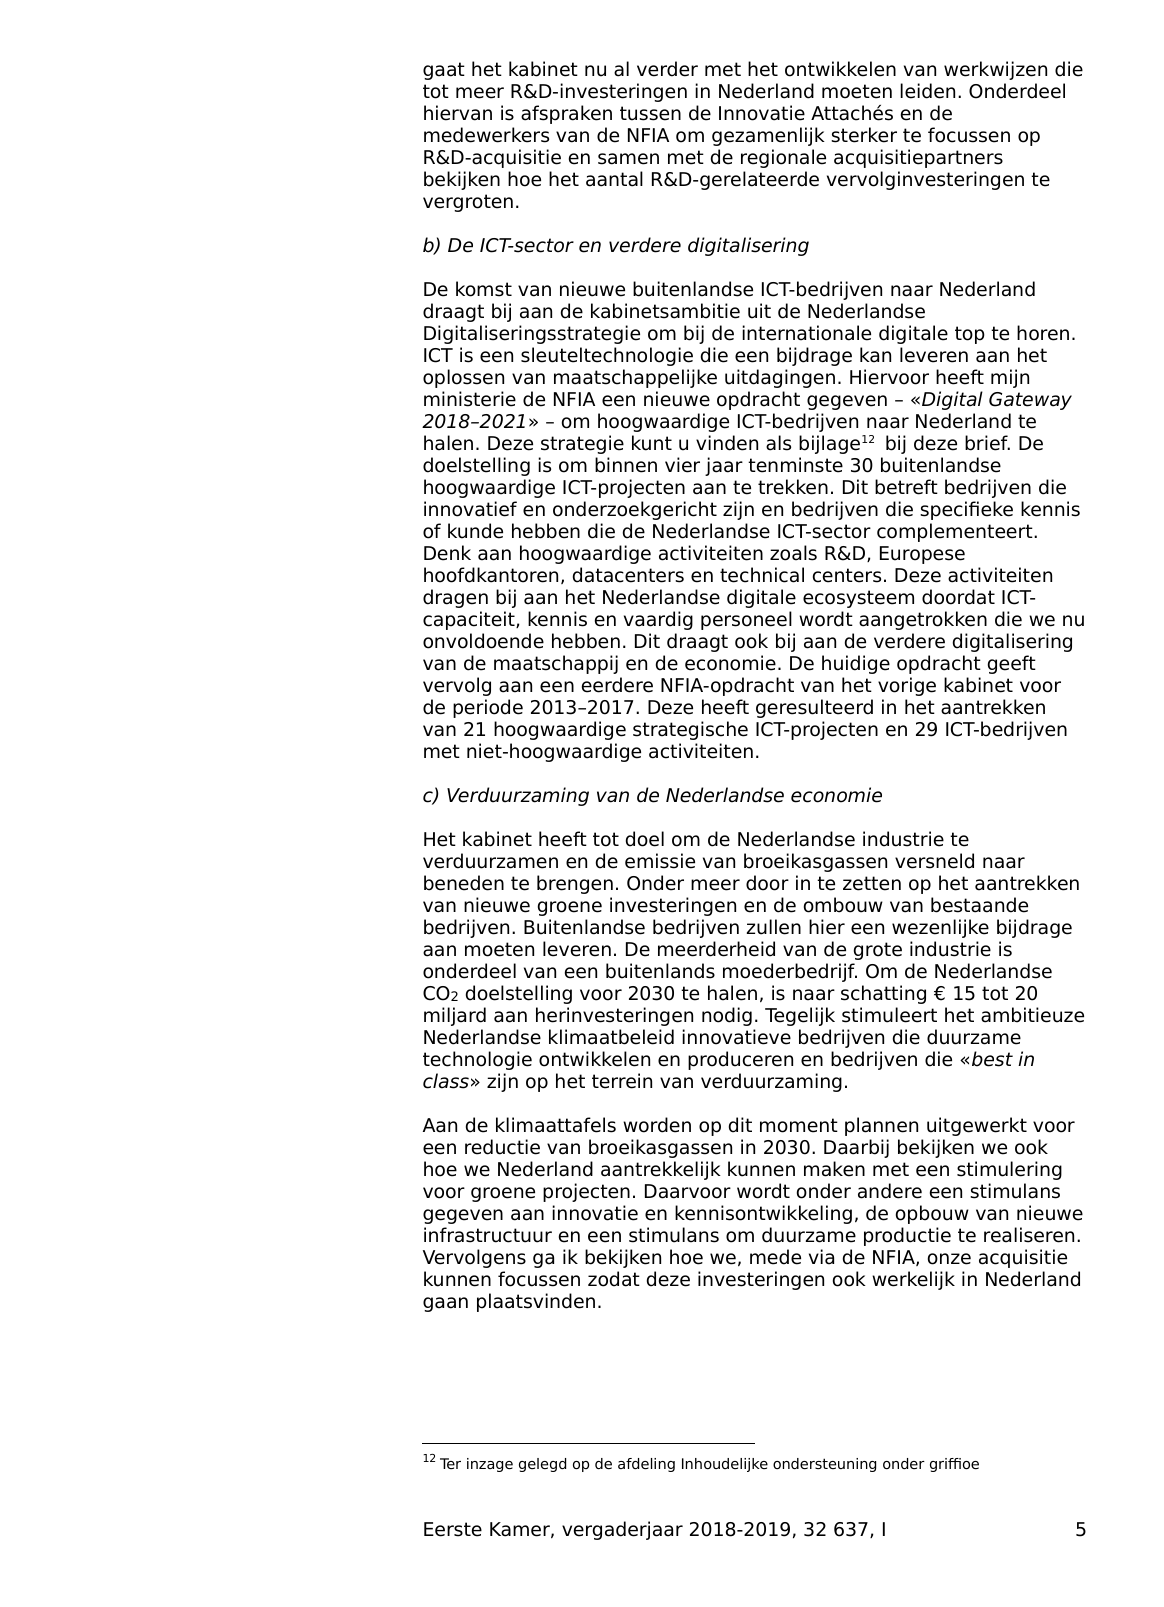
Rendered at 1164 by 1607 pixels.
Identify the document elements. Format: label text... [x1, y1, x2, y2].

text Het kabinet heeft tot doel om de Nederlandse industrie te verduurzamen en de emissie van broeikasgassen versneld naar beneden te brengen. Onder meer door in te zetten op het aantrekken van nieuwe groene investeringen en de ombouw van bestaande bedrijven. Buitenlandse bedrijven zullen hier een wezenlijke bijdrage aan moeten leveren. De meerderheid van de grote industrie is onderdeel van een buitenlands moederbedrijf. Om de Nederlandse CO2 doelstelling voor 2030 te halen, is naar schatting € 15 tot 20 miljard aan herinvesteringen nodig. Tegelijk stimuleert het ambitieuze Nederlandse klimaatbeleid innovatieve bedrijven die duurzame technologie ontwikkelen en produceren en bedrijven die «best in class» zijn op het terrein van verduurzaming. [422, 829, 1087, 1093]
subtitle b) De ICT-sector en verdere digitalisering [422, 235, 1087, 257]
text gaat het kabinet nu al verder met het ontwikkelen van werkwijzen die tot meer R&D-investeringen in Nederland moeten leiden. Onderdeel hiervan is afspraken tussen de Innovatie Attachés en de medewerkers van de NFIA om gezamenlijk sterker te focussen op R&D-acquisitie en samen met de regionale acquisitiepartners bekijken hoe het aantal R&D-gerelateerde vervolginvesteringen te vergroten. [422, 59, 1087, 213]
text De komst van nieuwe buitenlandse ICT-bedrijven naar Nederland draagt bij aan de kabinetsambitie uit de Nederlandse Digitaliseringsstrategie om bij de internationale digitale top te horen. ICT is een sleuteltechnologie die een bijdrage kan leveren aan het oplossen van maatschappelijke uitdagingen. Hiervoor heeft mijn ministerie de NFIA een nieuwe opdracht gegeven – «Digital Gateway 2018–2021» – om hoogwaardige ICT-bedrijven naar Nederland te halen. Deze strategie kunt u vinden als bijlage bij deze brief. De doelstelling is om binnen vier jaar tenminste 30 buitenlandse hoogwaardige ICT-projecten aan te trekken. Dit betreft bedrijven die innovatief en onderzoekgericht zijn en bedrijven die specifieke kennis of kunde hebben die de Nederlandse ICT-sector complementeert. Denk aan hoogwaardige activiteiten zoals R&D, Europese hoofdkantoren, datacenters en technical centers. Deze activiteiten dragen bij aan het Nederlandse digitale ecosysteem doordat ICT-capaciteit, kennis en vaardig personeel wordt aangetrokken die we nu onvoldoende hebben. Dit draagt ook bij aan de verdere digitalisering van de maatschappij en de economie. De huidige opdracht geeft vervolg aan een eerdere NFIA-opdracht van het vorige kabinet voor de periode 2013–2017. Deze heeft geresulteerd in het aantrekken van 21 hoogwaardige strategische ICT-projecten en 29 ICT-bedrijven met niet-hoogwaardige activiteiten. [422, 279, 1087, 763]
subtitle c) Verduurzaming van de Nederlandse economie [422, 785, 1087, 807]
text Ter inzage gelegd op de afdeling Inhoudelijke ondersteuning onder griffioe [422, 1452, 1087, 1474]
text Aan de klimaattafels worden op dit moment plannen uitgewerkt voor een reductie van broeikasgassen in 2030. Daarbij bekijken we ook hoe we Nederland aantrekkelijk kunnen maken met een stimulering voor groene projecten. Daarvoor wordt onder andere een stimulans gegeven aan innovatie en kennisontwikkeling, de opbouw van nieuwe infrastructuur en een stimulans om duurzame productie te realiseren. Vervolgens ga ik bekijken hoe we, mede via de NFIA, onze acquisitie kunnen focussen zodat deze investeringen ook werkelijk in Nederland gaan plaatsvinden. [422, 1115, 1087, 1313]
